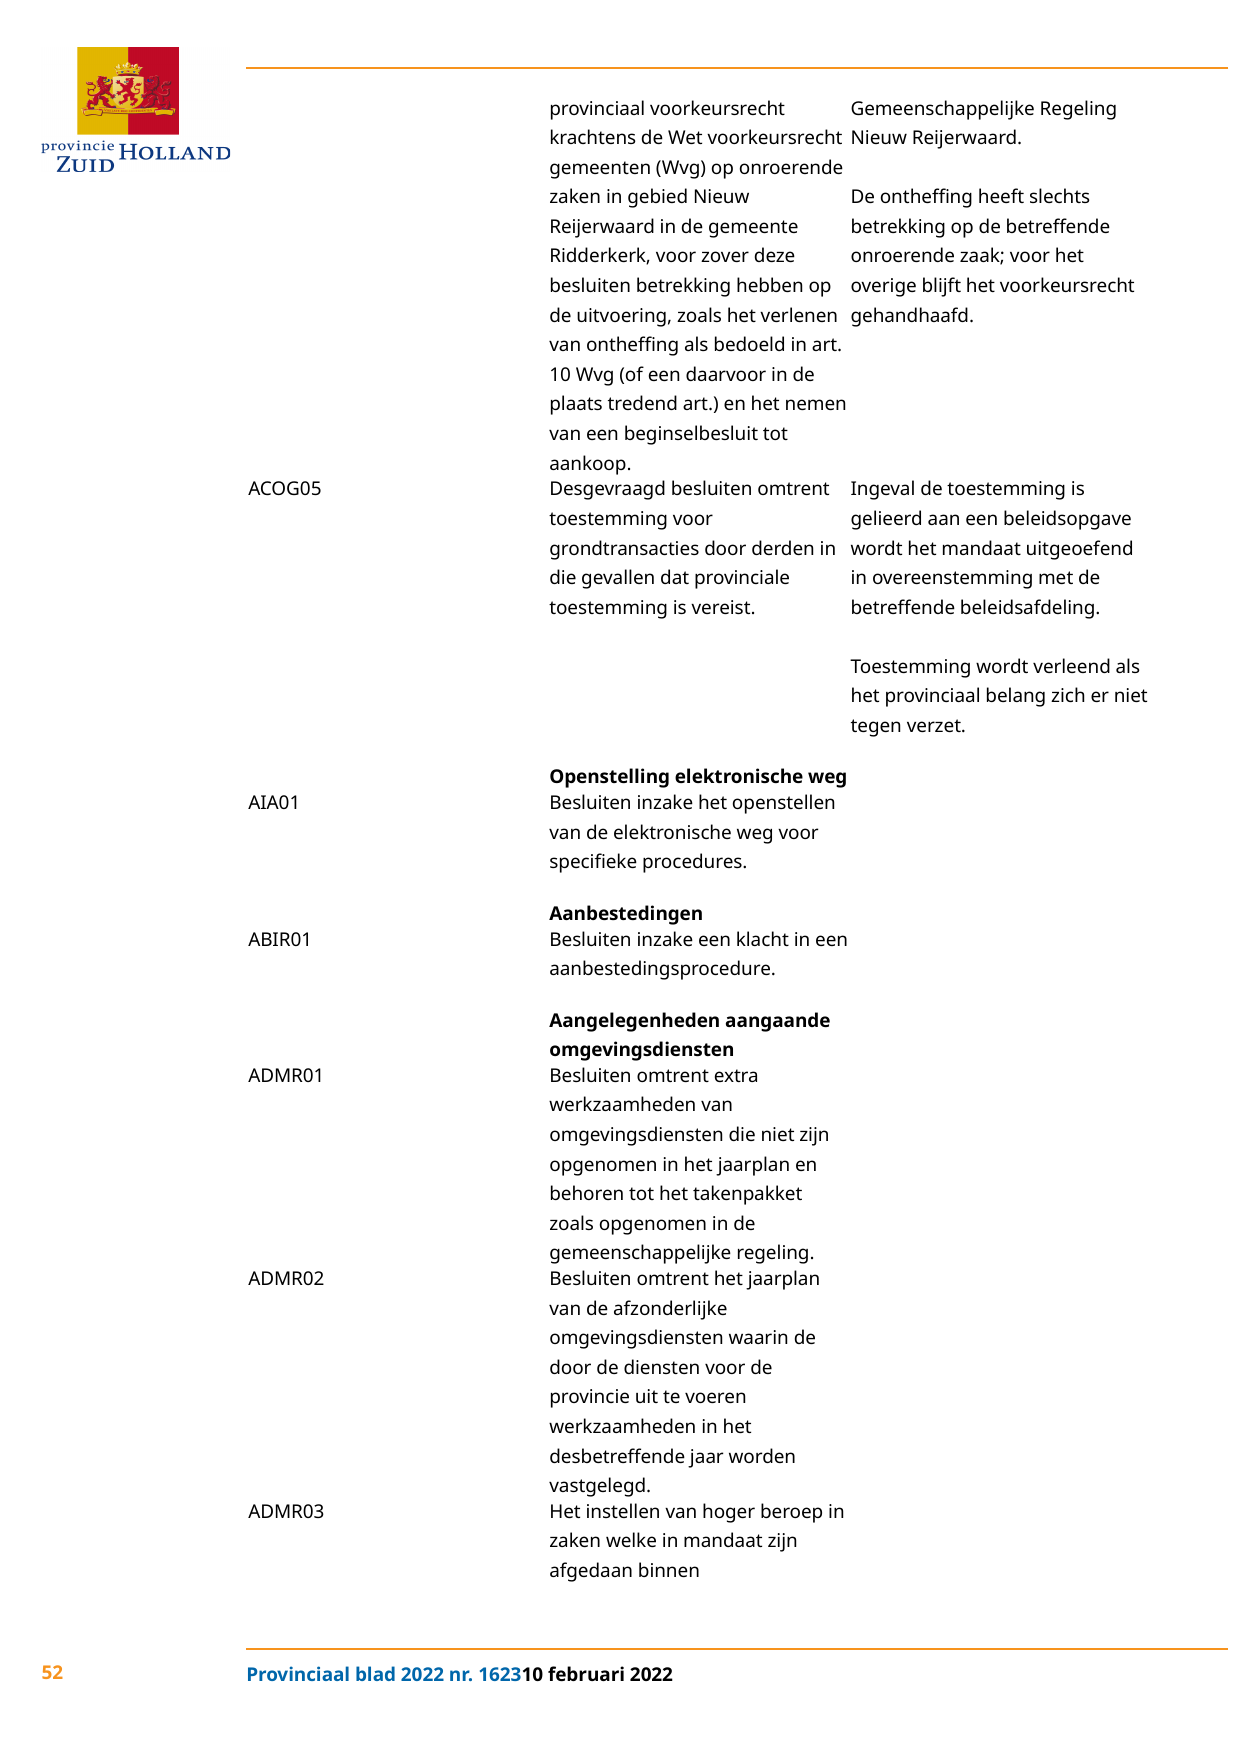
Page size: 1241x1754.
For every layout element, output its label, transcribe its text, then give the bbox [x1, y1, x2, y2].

table_cell ACOG05 [248, 476, 549, 738]
table_cell [850, 1498, 1152, 1583]
table_cell [850, 1265, 1152, 1498]
table_cell [549, 738, 850, 764]
table_cell [248, 738, 549, 764]
table_cell provinciaal voorkeursrecht krachtens de Wet voorkeursrecht gemeenten (Wvg) op onroerende zaken in gebied Nieuw Reijerwaard in de gemeente Ridderkerk, voor zover deze besluiten betrekking hebben op de uitvoering, zoals het verlenen van ontheffing als bedoeld in art. 10 Wvg (of een daarvoor in de plaats tredend art.) en het nemen van een beginselbesluit tot aankoop. [549, 95, 850, 476]
table_cell [850, 981, 1152, 1007]
table_cell ADMR03 [248, 1498, 549, 1583]
table_cell ADMR02 [248, 1265, 549, 1498]
table_cell [248, 981, 549, 1007]
table_cell [850, 789, 1152, 874]
table_cell Aanbestedingen [549, 900, 850, 926]
table_cell ADMR01 [248, 1062, 549, 1265]
table_cell Besluiten omtrent het jaarplan van de afzonderlijke omgevingsdiensten waarin de door de diensten voor de provincie uit te voeren werkzaamheden in het desbetreffende jaar worden vastgelegd. [549, 1265, 850, 1498]
table_cell [549, 981, 850, 1007]
table_cell Besluiten inzake een klacht in een aanbestedingsprocedure. [549, 926, 850, 981]
table_cell Besluiten omtrent extra werkzaamheden van omgevingsdiensten die niet zijn opgenomen in het jaarplan en behoren tot het takenpakket zoals opgenomen in de gemeenschappelijke regeling. [549, 1062, 850, 1265]
table_cell [248, 95, 549, 476]
table_cell [850, 900, 1152, 926]
table_cell [850, 1062, 1152, 1265]
table_cell [248, 874, 549, 900]
table_cell [850, 738, 1152, 764]
table_cell Openstelling elektronische weg [549, 764, 850, 789]
table_cell Ingeval de toestemming is gelieerd aan een beleidsopgave wordt het mandaat uitgeoefend in overeenstemming met de betreffende beleidsafdeling. Toestemming wordt verleend als het provinciaal belang zich er niet tegen verzet. [850, 476, 1152, 738]
table_cell [850, 874, 1152, 900]
table_cell [850, 1007, 1152, 1062]
picture [41, 47, 231, 172]
table_cell [549, 874, 850, 900]
table_cell ABIR01 [248, 926, 549, 981]
table_cell [248, 1007, 549, 1062]
table_cell Desgevraagd besluiten omtrent toestemming voor grondtransacties door derden in die gevallen dat provinciale toestemming is vereist. [549, 476, 850, 738]
table_cell Het instellen van hoger beroep in zaken welke in mandaat zijn afgedaan binnen [549, 1498, 850, 1583]
table_cell AIA01 [248, 789, 549, 874]
table_cell Besluiten inzake het openstellen van de elektronische weg voor specifieke procedures. [549, 789, 850, 874]
table_cell [248, 900, 549, 926]
table_cell [248, 764, 549, 789]
table_cell Aangelegenheden aangaande omgevingsdiensten [549, 1007, 850, 1062]
table_cell [850, 926, 1152, 981]
table_cell [850, 764, 1152, 789]
table_cell Gemeenschappelijke Regeling Nieuw Reijerwaard. De ontheffing heeft slechts betrekking op de betreffende onroerende zaak; voor het overige blijft het voorkeursrecht gehandhaafd. [850, 95, 1152, 476]
